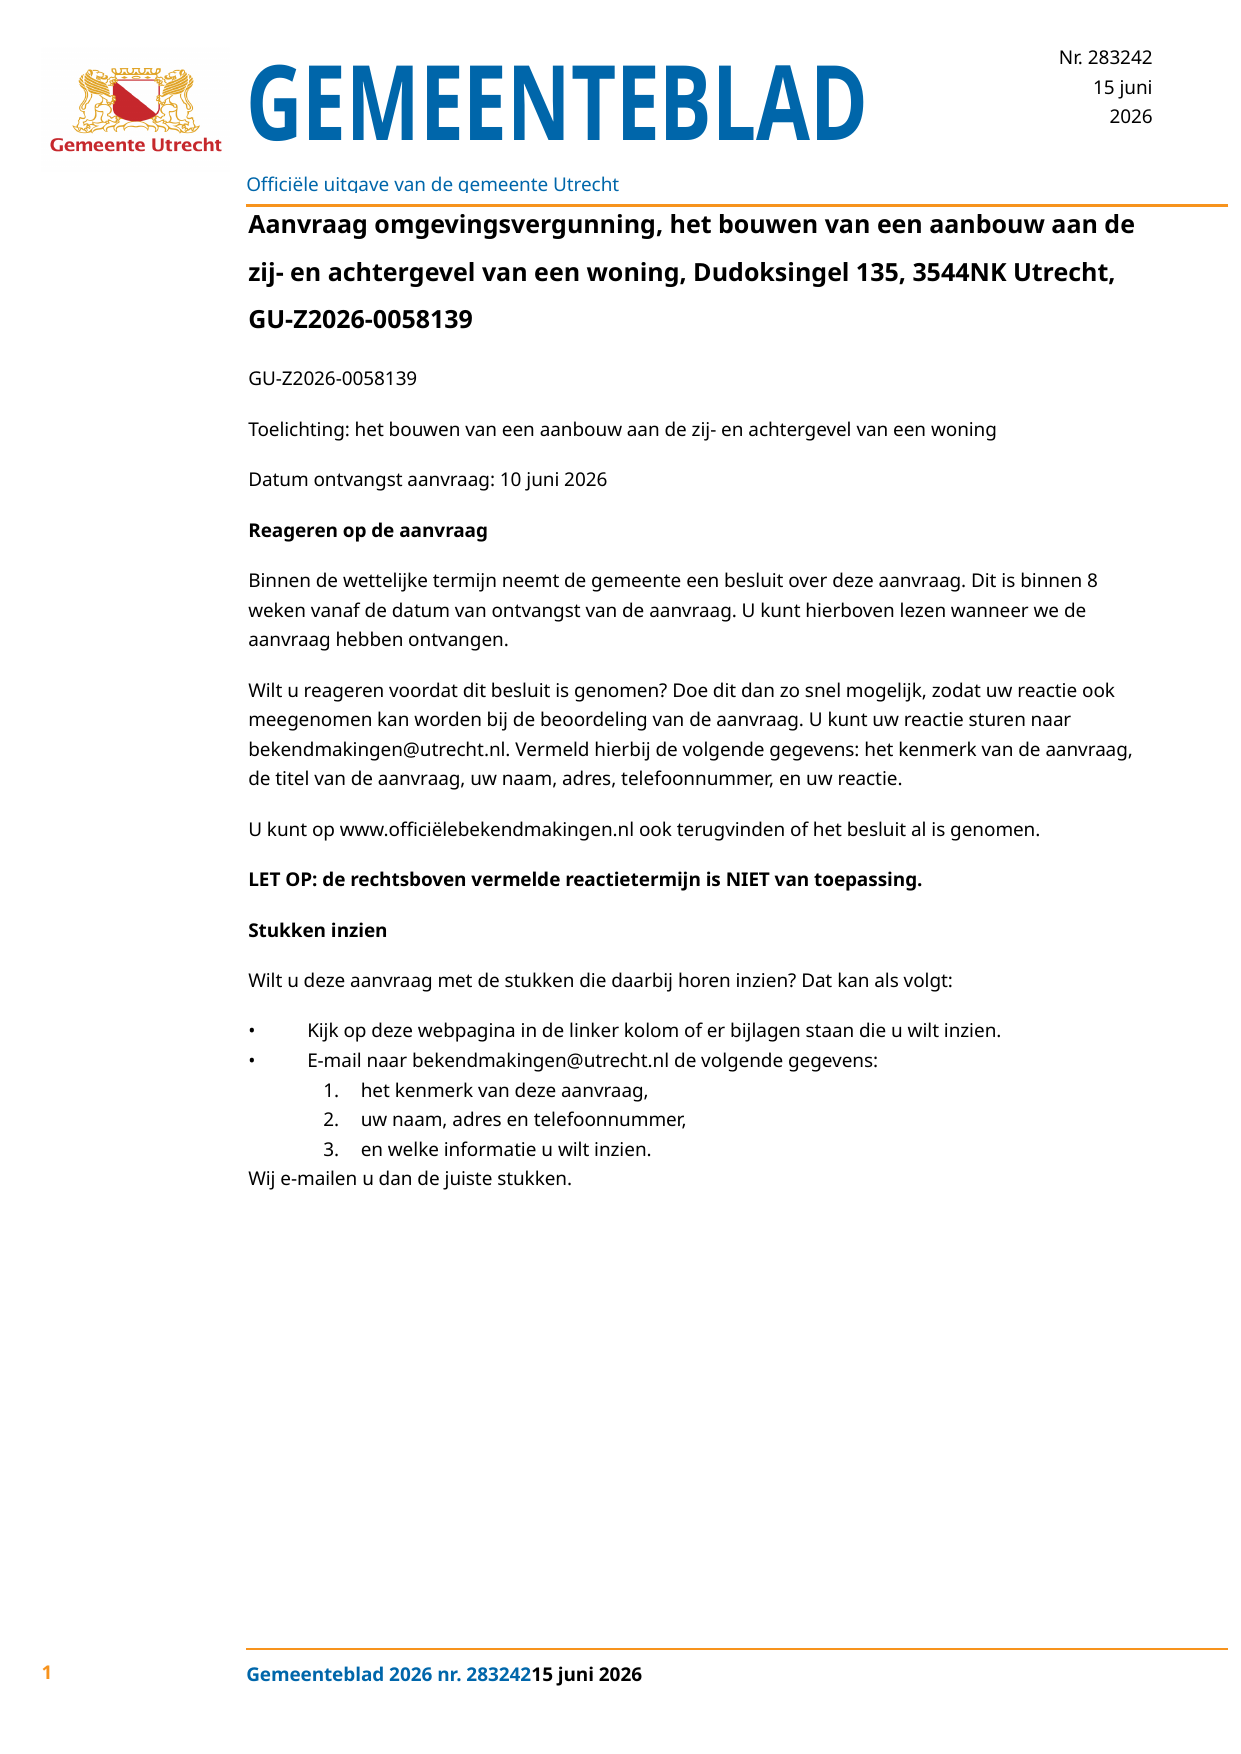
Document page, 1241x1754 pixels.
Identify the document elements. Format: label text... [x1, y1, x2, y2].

text Wilt u reageren voordat dit besluit is genomen? Doe dit dan zo snel mogelijk, zodat uw reactie ook meegenomen kan worden bij de beoordeling van de aanvraag. U kunt uw reactie sturen naar bekendmakingen@utrecht.nl. Vermeld hierbij de volgende gegevens: het kenmerk van de aanvraag, de titel van de aanvraag, uw naam, adres, telefoonnummer, en uw reactie. [248, 677, 1152, 791]
text Toelichting: het bouwen van een aanbouw aan de zij- en achtergevel van een woning [248, 416, 1152, 442]
text Binnen de wettelijke termijn neemt de gemeente een besluit over deze aanvraag. Dit is binnen 8 weken vanaf de datum van ontvangst van de aanvraag. U kunt hierboven lezen wanneer we de aanvraag hebben ontvangen. [248, 567, 1152, 652]
text Aanvraag omgevingsvergunning, het bouwen van een aanbouw aan de zij- en achtergevel van een woning, Dudoksingel 135, 3544NK Utrecht, GU-Z2026-0058139 [248, 207, 1152, 336]
text Stukken inzien [248, 917, 1152, 942]
text GU-Z2026-0058139 [248, 366, 1152, 391]
list uw naam, adres en telefoonnummer, [323, 1106, 1152, 1132]
list Kijk op deze webpagina in de linker kolom of er bijlagen staan die u wilt inzien. [248, 1018, 1152, 1043]
text Reageren op de aanvraag [248, 517, 1152, 542]
list het kenmerk van deze aanvraag, [323, 1077, 1152, 1102]
text Datum ontvangst aanvraag: 10 juni 2026 [248, 466, 1152, 492]
text Wij e-mailen u dan de juiste stukken. [248, 1166, 1152, 1191]
picture [41, 47, 231, 172]
list E-mail naar bekendmakingen@utrecht.nl de volgende gegevens: [248, 1047, 1152, 1073]
text LET OP: de rechtsboven vermelde reactietermijn is NIET van toepassing. [248, 866, 1152, 892]
text U kunt op www.officiëlebekendmakingen.nl ook terugvinden of het besluit al is genomen. [248, 816, 1152, 842]
text Wilt u deze aanvraag met de stukken die daarbij horen inzien? Dat kan als volgt: [248, 967, 1152, 993]
list en welke informatie u wilt inzien. [323, 1136, 1152, 1162]
